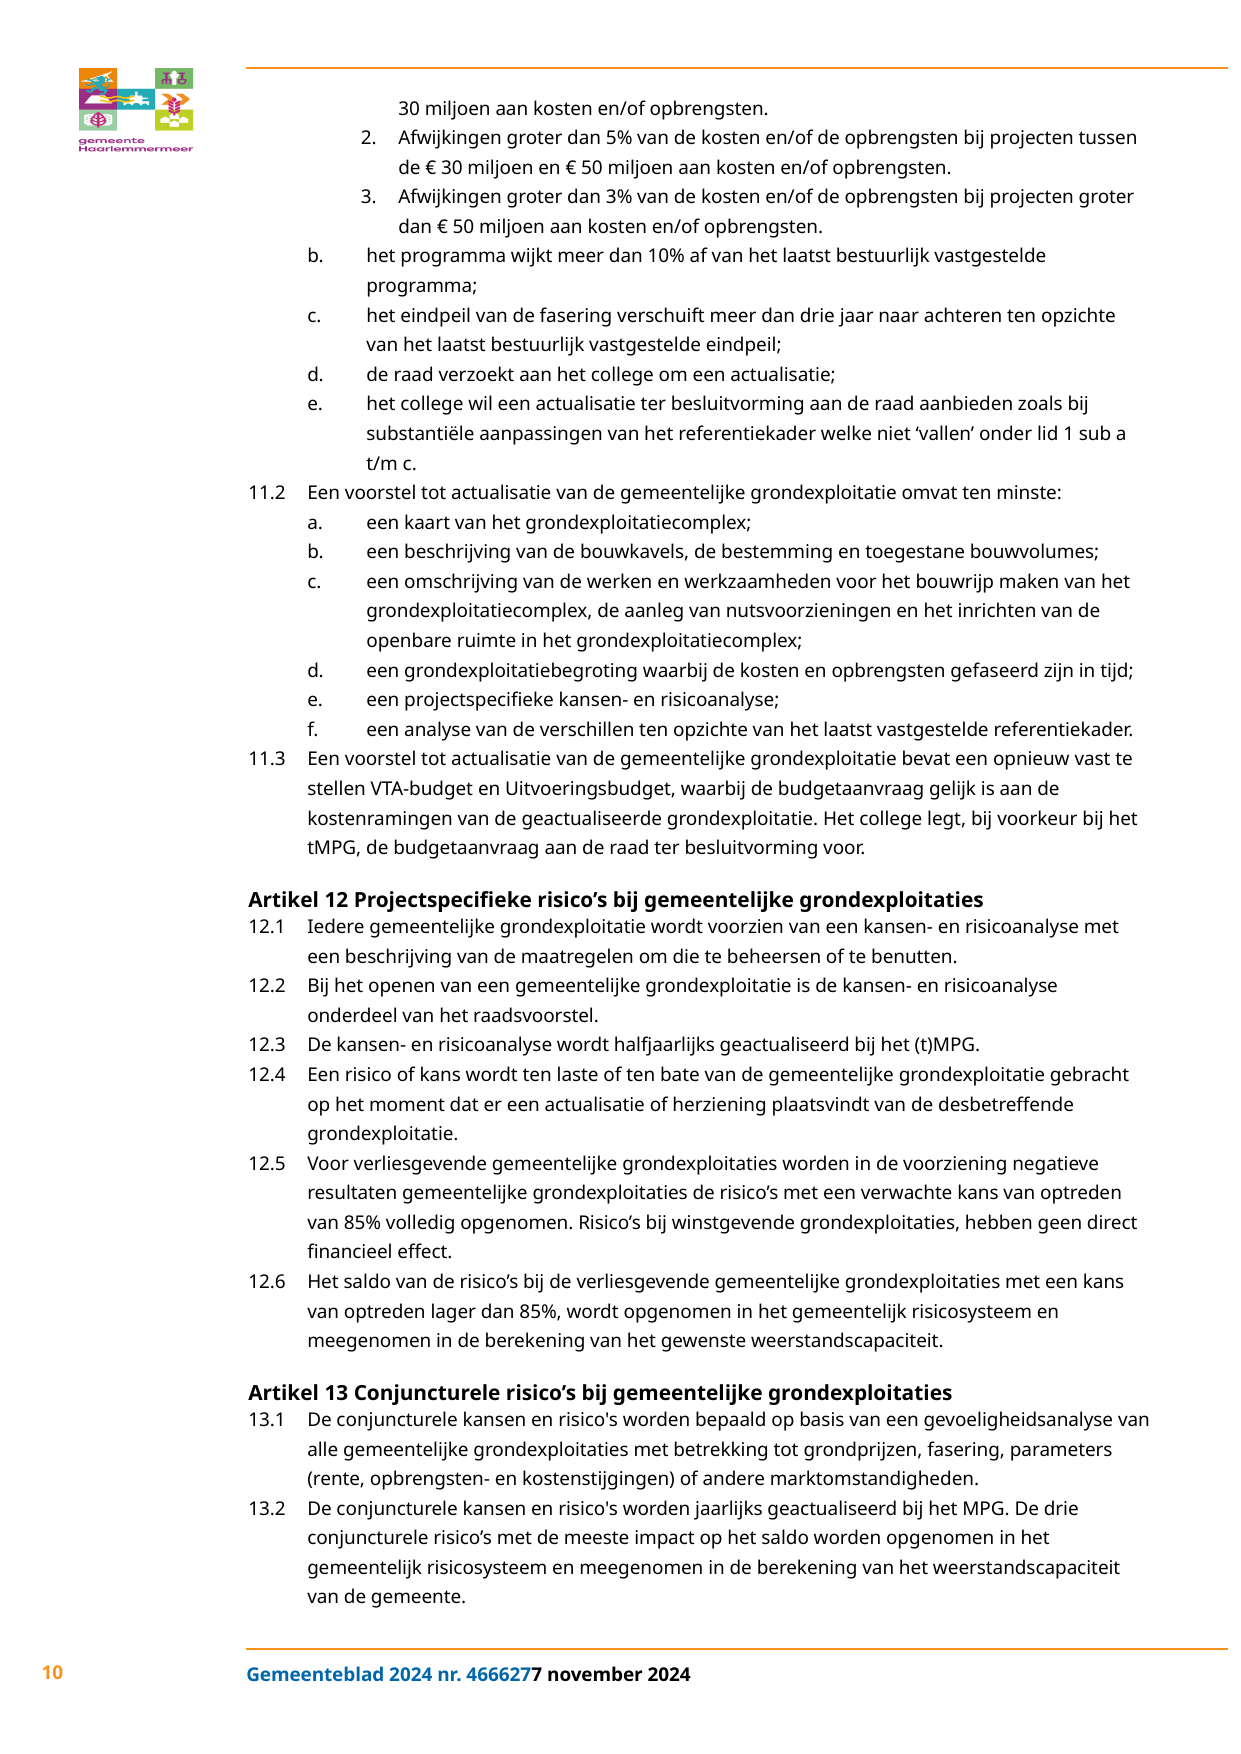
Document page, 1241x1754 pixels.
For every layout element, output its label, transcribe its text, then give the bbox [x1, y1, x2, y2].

list het eindpeil van de fasering verschuift meer dan drie jaar naar achteren ten opzichte van het laatst bestuurlijk vastgestelde eindpeil; [307, 302, 1152, 357]
list een kaart van het grondexploitatiecomplex; [307, 509, 1152, 535]
list Voor verliesgevende gemeentelijke grondexploitaties worden in de voorziening negatieve resultaten gemeentelijke grondexploitaties de risico’s met een verwachte kans van optreden van 85% volledig opgenomen. Risico’s bij winstgevende grondexploitaties, hebben geen direct financieel effect. [248, 1150, 1152, 1264]
list het programma wijkt meer dan 10% af van het laatst bestuurlijk vastgestelde programma; [307, 243, 1152, 298]
list 30 miljoen aan kosten en/of opbrengsten. [361, 95, 1152, 121]
picture [41, 47, 231, 172]
list De kansen- en risicoanalyse wordt halfjaarlijks geactualiseerd bij het (t)MPG. [248, 1032, 1152, 1057]
list Een risico of kans wordt ten laste of ten bate van de gemeentelijke grondexploitatie gebracht op het moment dat er een actualisatie of herziening plaatsvindt van de desbetreffende grondexploitatie. [248, 1061, 1152, 1146]
list De conjuncturele kansen en risico's worden jaarlijks geactualiseerd bij het MPG. De drie conjuncturele risico’s met de meeste impact op het saldo worden opgenomen in het gemeentelijk risicosysteem en meegenomen in de berekening van het weerstandscapaciteit van de gemeente. [248, 1495, 1152, 1609]
list Afwijkingen groter dan 5% van de kosten en/of de opbrengsten bij projecten tussen de € 30 miljoen en € 50 miljoen aan kosten en/of opbrengsten. [361, 124, 1152, 180]
text Artikel 12 Projectspecifieke risico’s bij gemeentelijke grondexploitaties [248, 885, 1152, 913]
list een projectspecifieke kansen- en risicoanalyse; [307, 686, 1152, 712]
list Het saldo van de risico’s bij de verliesgevende gemeentelijke grondexploitaties met een kans van optreden lager dan 85%, wordt opgenomen in het gemeentelijk risicosysteem en meegenomen in de berekening van het gewenste weerstandscapaciteit. [248, 1268, 1152, 1353]
list een analyse van de verschillen ten opzichte van het laatst vastgestelde referentiekader. [307, 716, 1152, 742]
list Een voorstel tot actualisatie van de gemeentelijke grondexploitatie bevat een opnieuw vast te stellen VTA-budget en Uitvoeringsbudget, waarbij de budgetaanvraag gelijk is aan de kostenramingen van de geactualiseerde grondexploitatie. Het college legt, bij voorkeur bij het tMPG, de budgetaanvraag aan de raad ter besluitvorming voor. [248, 746, 1152, 860]
list Een voorstel tot actualisatie van de gemeentelijke grondexploitatie omvat ten minste: [248, 479, 1152, 505]
list een beschrijving van de bouwkavels, de bestemming en toegestane bouwvolumes; [307, 538, 1152, 564]
list de raad verzoekt aan het college om een actualisatie; [307, 361, 1152, 387]
list Afwijkingen groter dan 3% van de kosten en/of de opbrengsten bij projecten groter dan € 50 miljoen aan kosten en/of opbrengsten. [361, 183, 1152, 239]
list Iedere gemeentelijke grondexploitatie wordt voorzien van een kansen- en risicoanalyse met een beschrijving van de maatregelen om die te beheersen of te benutten. [248, 913, 1152, 968]
list Bij het openen van een gemeentelijke grondexploitatie is de kansen- en risicoanalyse onderdeel van het raadsvoorstel. [248, 972, 1152, 1028]
list een omschrijving van de werken en werkzaamheden voor het bouwrijp maken van het grondexploitatiecomplex, de aanleg van nutsvoorzieningen en het inrichten van de openbare ruimte in het grondexploitatiecomplex; [307, 568, 1152, 653]
list het college wil een actualisatie ter besluitvorming aan de raad aanbieden zoals bij substantiële aanpassingen van het referentiekader welke niet ‘vallen’ onder lid 1 sub a t/m c. [307, 391, 1152, 476]
list De conjuncturele kansen en risico's worden bepaald op basis van een gevoeligheidsanalyse van alle gemeentelijke grondexploitaties met betrekking tot grondprijzen, fasering, parameters (rente, opbrengsten- en kostenstijgingen) of andere marktomstandigheden. [248, 1406, 1152, 1491]
list een grondexploitatiebegroting waarbij de kosten en opbrengsten gefaseerd zijn in tijd; [307, 657, 1152, 683]
text Artikel 13 Conjuncturele risico’s bij gemeentelijke grondexploitaties [248, 1378, 1152, 1406]
